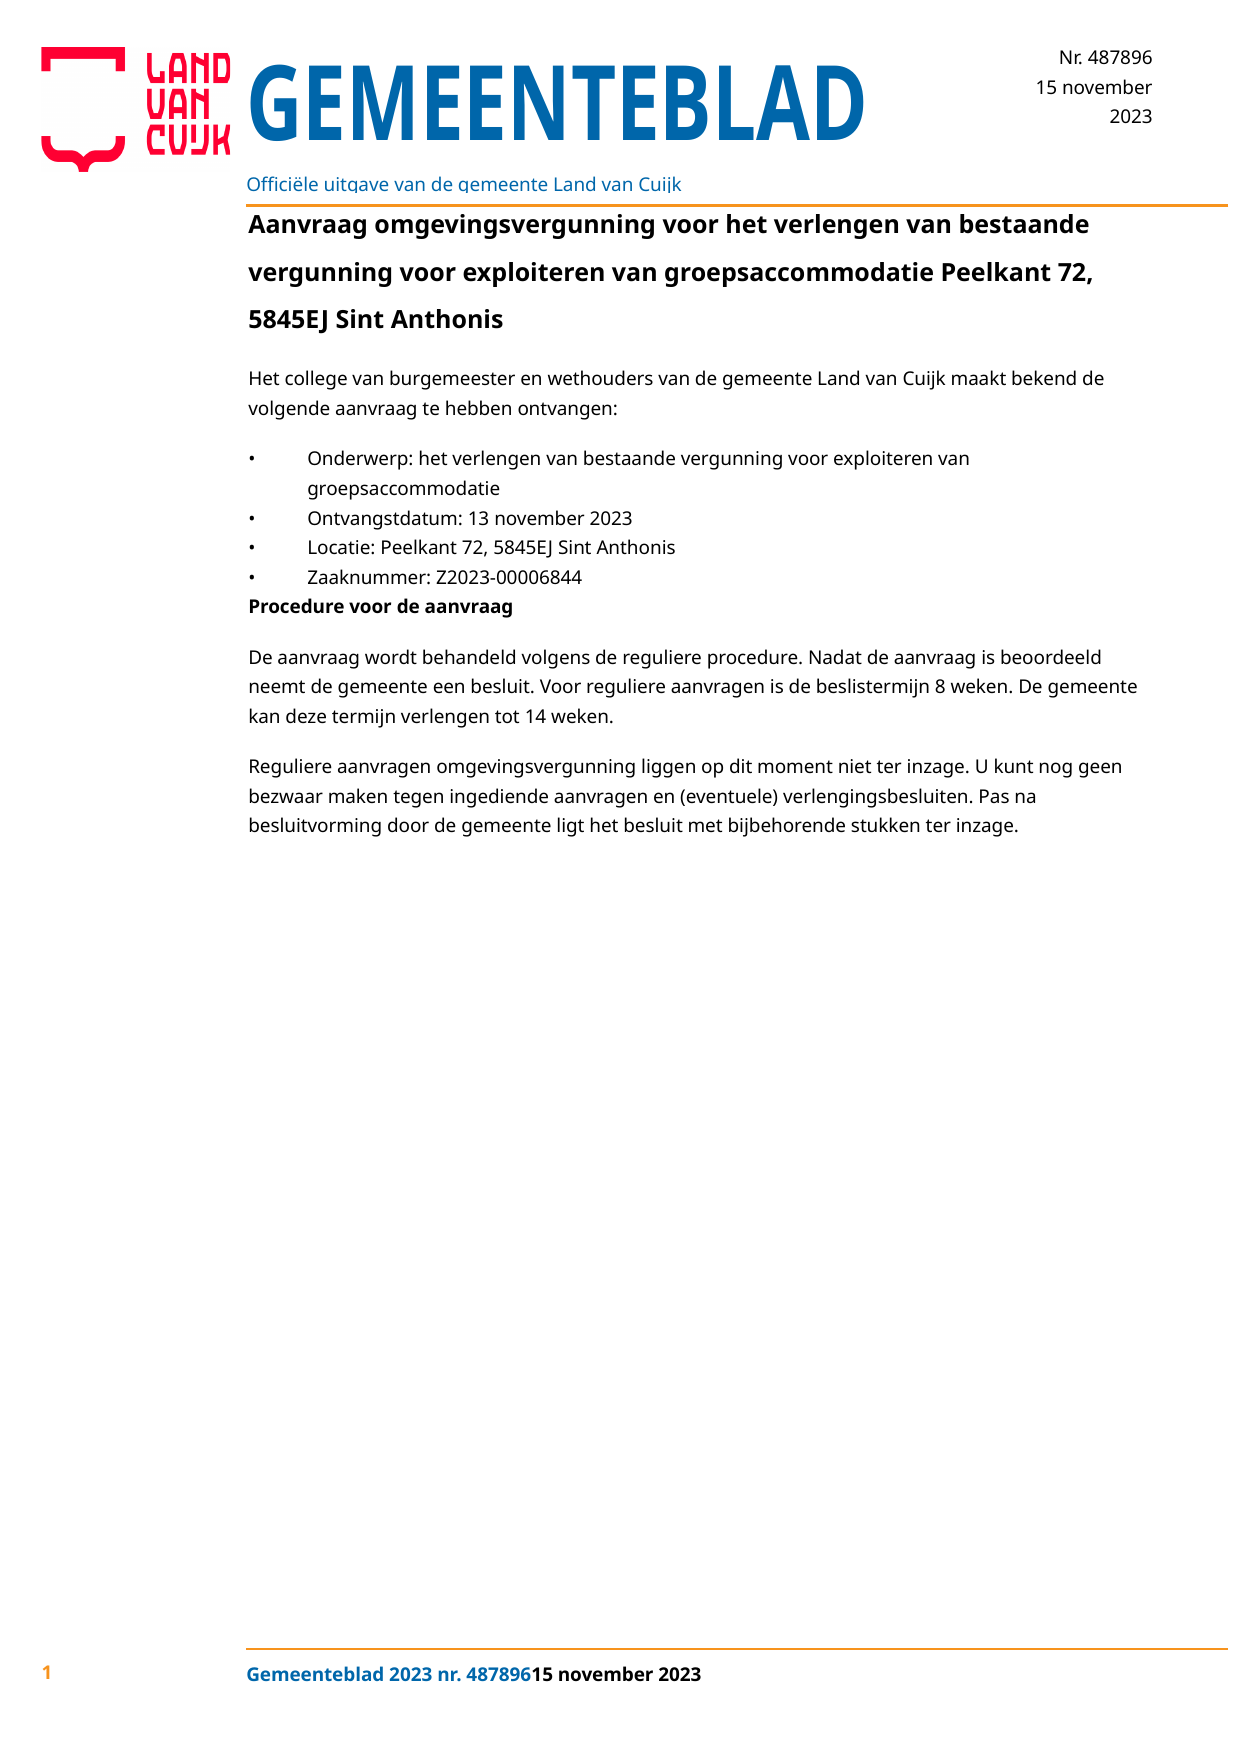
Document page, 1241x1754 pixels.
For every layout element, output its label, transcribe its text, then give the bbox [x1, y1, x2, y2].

list Ontvangstdatum: 13 november 2023 [248, 505, 1152, 530]
text Reguliere aanvragen omgevingsvergunning liggen op dit moment niet ter inzage. U kunt nog geen bezwaar maken tegen ingediende aanvragen en (eventuele) verlengingsbesluiten. Pas na besluitvorming door de gemeente ligt het besluit met bijbehorende stukken ter inzage. [248, 753, 1152, 838]
picture [41, 47, 231, 172]
list Locatie: Peelkant 72, 5845EJ Sint Anthonis [248, 534, 1152, 560]
text Het college van burgemeester en wethouders van de gemeente Land van Cuijk maakt bekend de volgende aanvraag te hebben ontvangen: [248, 366, 1152, 421]
text Aanvraag omgevingsvergunning voor het verlengen van bestaande vergunning voor exploiteren van groepsaccommodatie Peelkant 72, 5845EJ Sint Anthonis [248, 207, 1152, 336]
list Onderwerp: het verlengen van bestaande vergunning voor exploiteren van groepsaccommodatie [248, 446, 1152, 501]
list Zaaknummer: Z2023-00006844 [248, 564, 1152, 589]
text De aanvraag wordt behandeld volgens de reguliere procedure. Nadat de aanvraag is beoordeeld neemt de gemeente een besluit. Voor reguliere aanvragen is de beslistermijn 8 weken. De gemeente kan deze termijn verlengen tot 14 weken. [248, 644, 1152, 729]
text Procedure voor de aanvraag [248, 593, 1152, 619]
